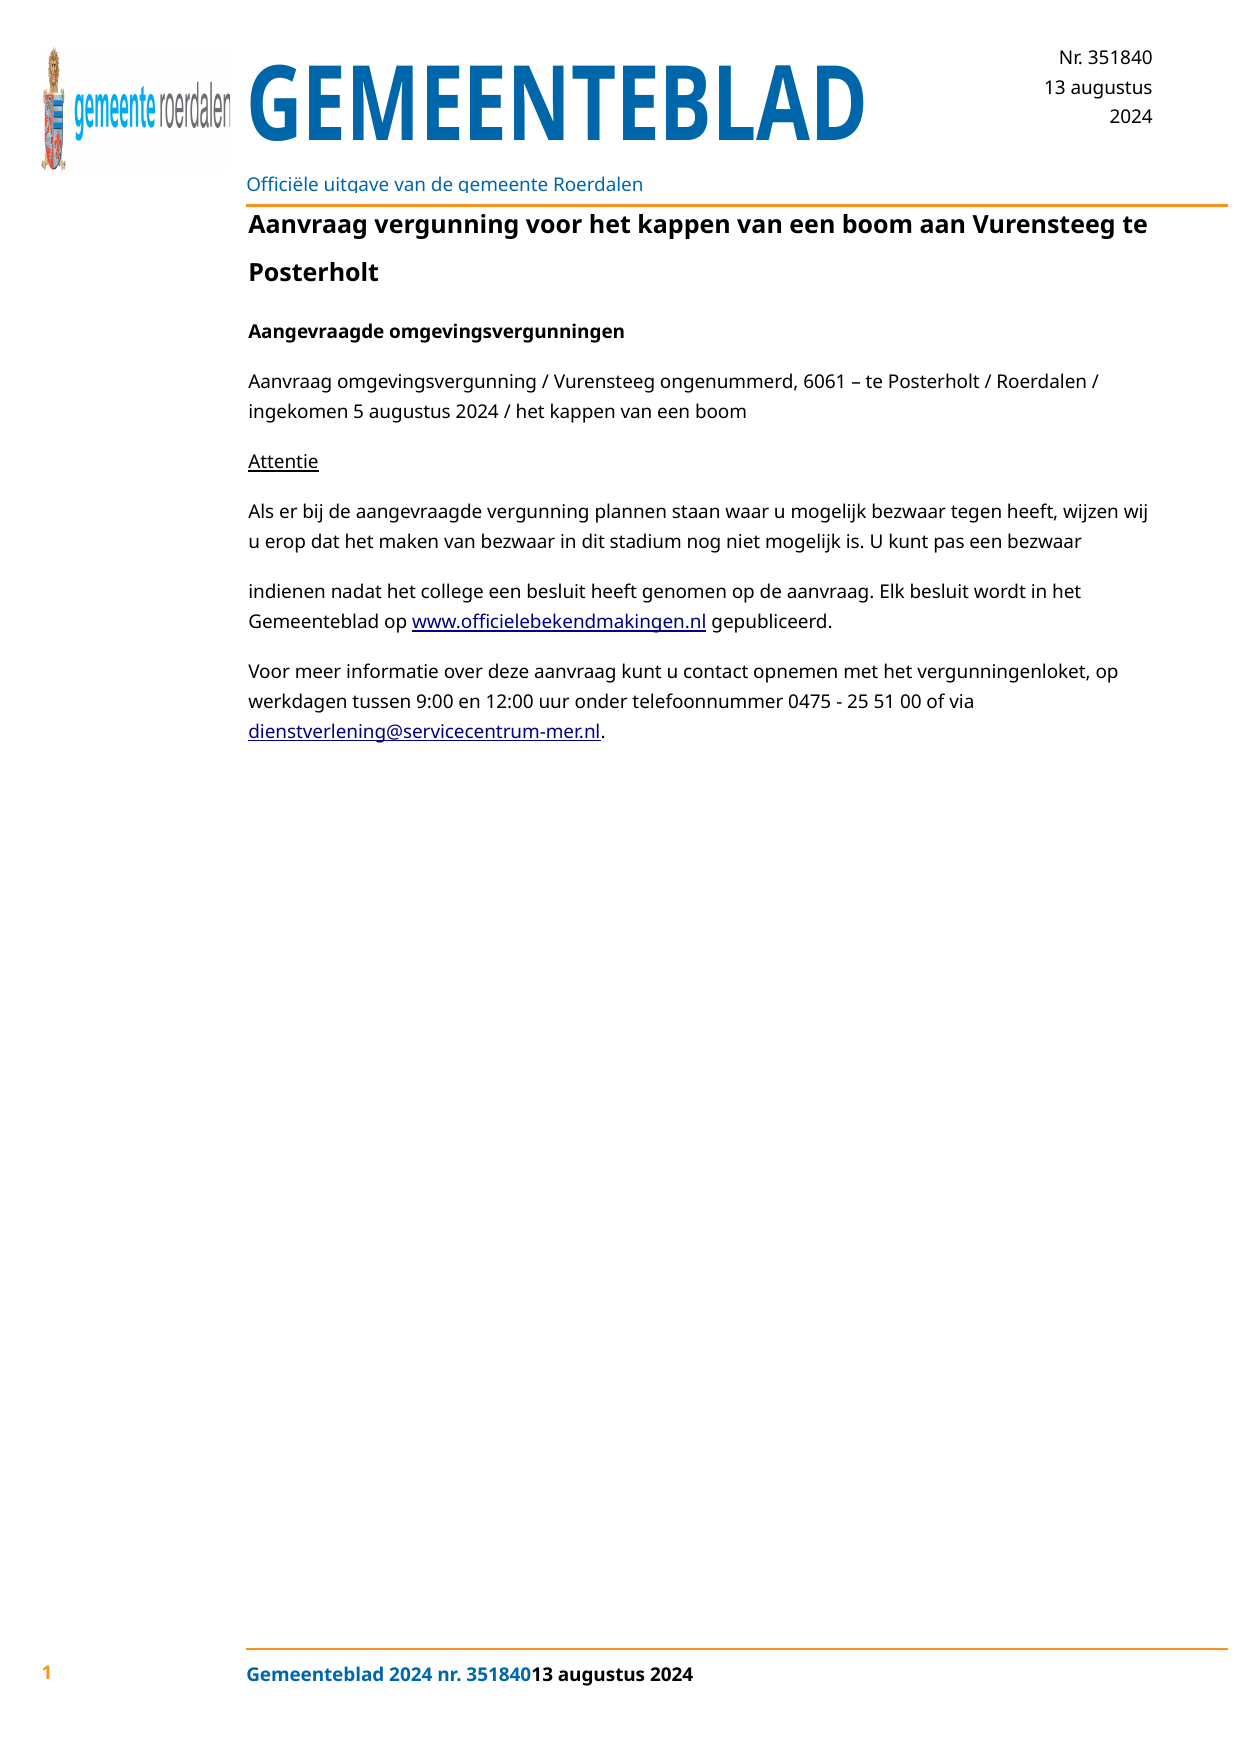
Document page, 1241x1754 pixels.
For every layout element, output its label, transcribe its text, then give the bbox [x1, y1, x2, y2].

text Voor meer informatie over deze aanvraag kunt u contact opnemen met het vergunningenloket, op werkdagen tussen 9:00 en 12:00 uur onder telefoonnummer 0475 - 25 51 00 of via dienstverlening@servicecentrum-mer.nl. [248, 659, 1152, 744]
text Als er bij de aangevraagde vergunning plannen staan waar u mogelijk bezwaar tegen heeft, wijzen wij u erop dat het maken van bezwaar in dit stadium nog niet mogelijk is. U kunt pas een bezwaar [248, 499, 1152, 554]
text Attentie [248, 448, 1152, 474]
text Aanvraag vergunning voor het kappen van een boom aan Vurensteeg te Posterholt [248, 207, 1152, 288]
text Aangevraagde omgevingsvergunningen [248, 318, 1152, 344]
picture [41, 47, 231, 172]
text indienen nadat het college een besluit heeft genomen op de aanvraag. Elk besluit wordt in het Gemeenteblad op www.officielebekendmakingen.nl gepubliceerd. [248, 579, 1152, 634]
text Aanvraag omgevingsvergunning / Vurensteeg ongenummerd, 6061 – te Posterholt / Roerdalen / ingekomen 5 augustus 2024 / het kappen van een boom [248, 368, 1152, 424]
